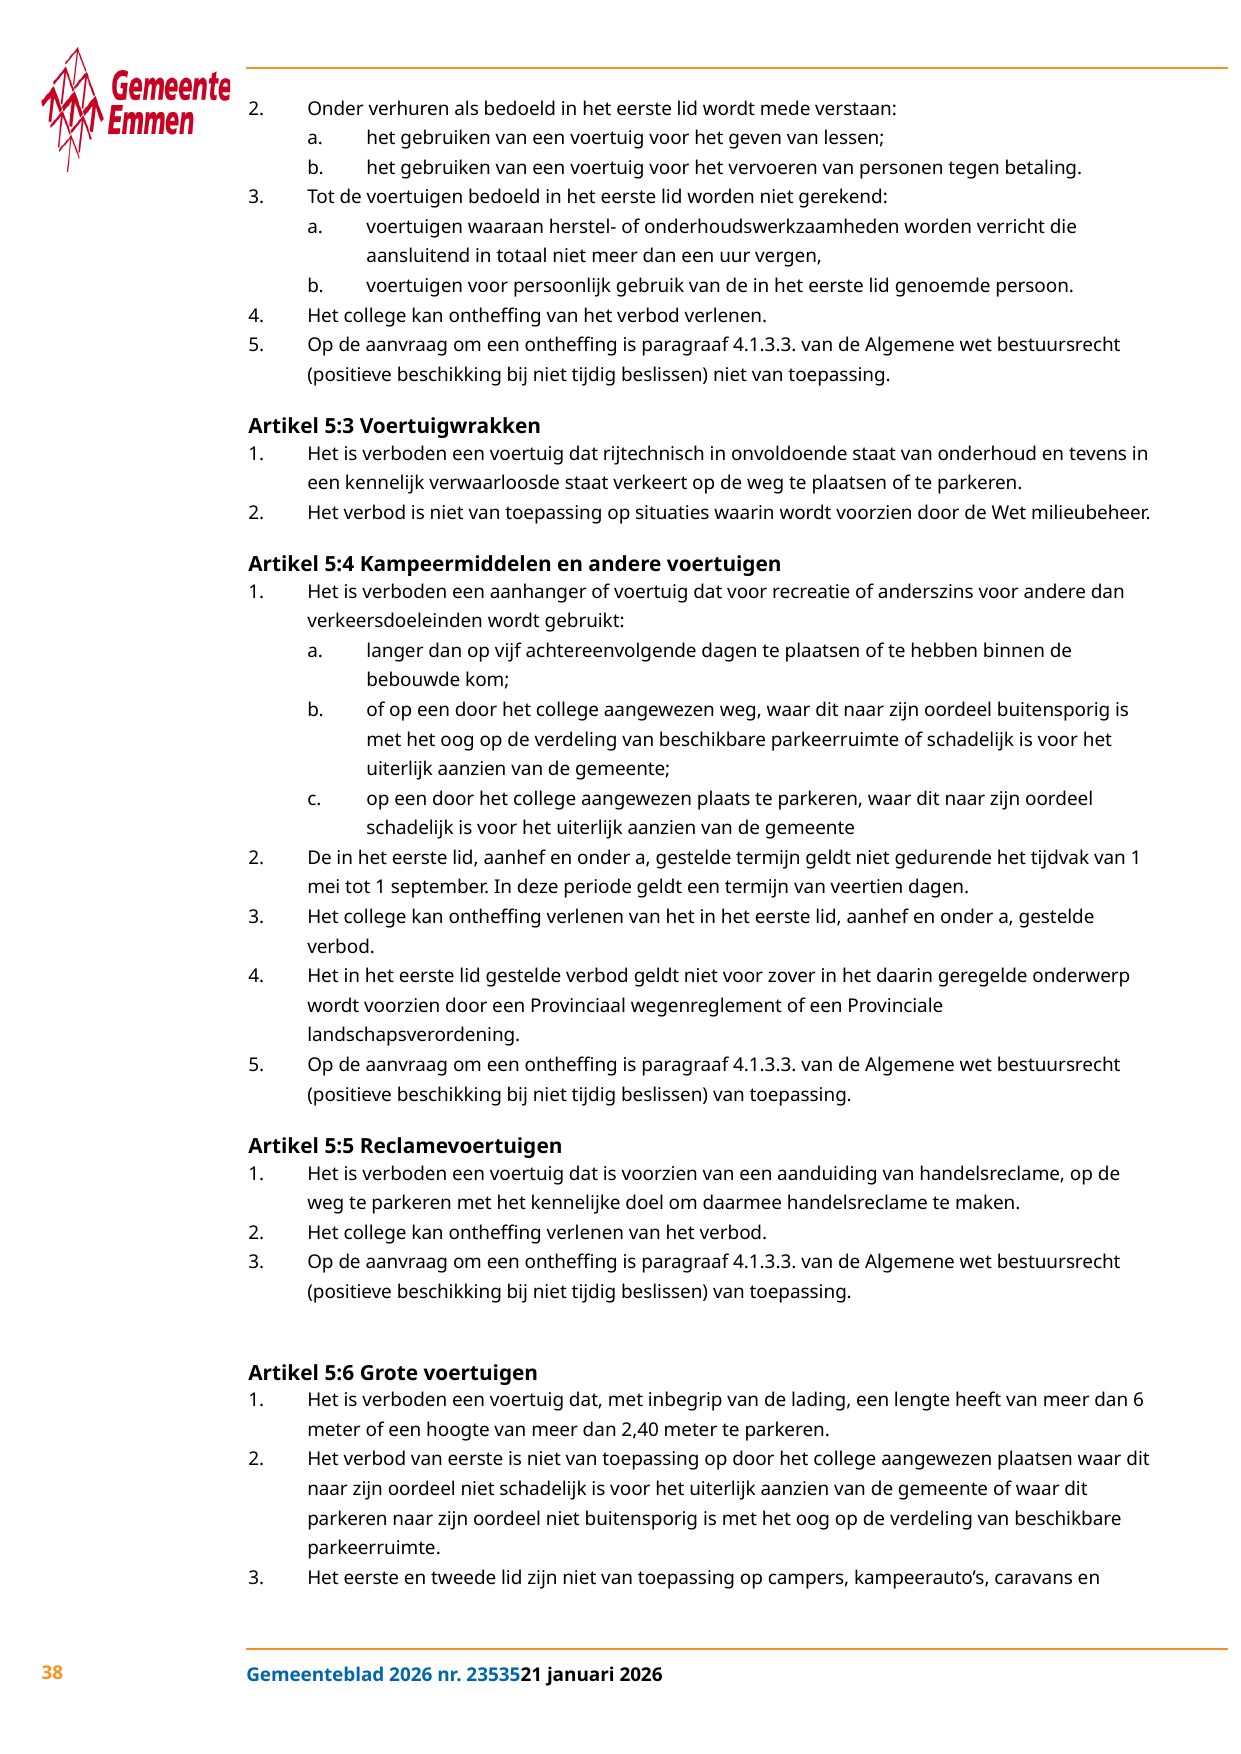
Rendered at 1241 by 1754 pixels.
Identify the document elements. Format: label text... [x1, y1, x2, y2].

list langer dan op vijf achtereenvolgende dagen te plaatsen of te hebben binnen de bebouwde kom; [307, 637, 1152, 692]
list Het college kan ontheffing verlenen van het in het eerste lid, aanhef en onder a, gestelde verbod. [248, 903, 1152, 959]
picture [41, 47, 231, 172]
list Het verbod van eerste is niet van toepassing op door het college aangewezen plaatsen waar dit naar zijn oordeel niet schadelijk is voor het uiterlijk aanzien van de gemeente of waar dit parkeren naar zijn oordeel niet buitensporig is met het oog op de verdeling van beschikbare parkeerruimte. [248, 1446, 1152, 1560]
text Artikel 5:6 Grote voertuigen [248, 1358, 1152, 1386]
text Artikel 5:5 Reclamevoertuigen [248, 1131, 1152, 1160]
list Het eerste en tweede lid zijn niet van toepassing op campers, kampeerauto’s, caravans en [248, 1564, 1152, 1590]
list het gebruiken van een voertuig voor het geven van lessen; [307, 124, 1152, 150]
list Het verbod is niet van toepassing op situaties waarin wordt voorzien door de Wet milieubeheer. [248, 499, 1152, 525]
list Onder verhuren als bedoeld in het eerste lid wordt mede verstaan: [248, 95, 1152, 121]
text Artikel 5:3 Voertuigwrakken [248, 411, 1152, 440]
list Het is verboden een voertuig dat rijtechnisch in onvoldoende staat van onderhoud en tevens in een kennelijk verwaarloosde staat verkeert op de weg te plaatsen of te parkeren. [248, 440, 1152, 495]
list voertuigen waaraan herstel- of onderhoudswerkzaamheden worden verricht die aansluitend in totaal niet meer dan een uur vergen, [307, 213, 1152, 268]
list Op de aanvraag om een ontheffing is paragraaf 4.1.3.3. van de Algemene wet bestuursrecht (positieve beschikking bij niet tijdig beslissen) van toepassing. [248, 1051, 1152, 1107]
list Op de aanvraag om een ontheffing is paragraaf 4.1.3.3. van de Algemene wet bestuursrecht (positieve beschikking bij niet tijdig beslissen) van toepassing. [248, 1248, 1152, 1304]
list Het is verboden een aanhanger of voertuig dat voor recreatie of anderszins voor andere dan verkeersdoeleinden wordt gebruikt: [248, 578, 1152, 633]
list het gebruiken van een voertuig voor het vervoeren van personen tegen betaling. [307, 154, 1152, 180]
list Het college kan ontheffing van het verbod verlenen. [248, 302, 1152, 328]
list Tot de voertuigen bedoeld in het eerste lid worden niet gerekend: [248, 183, 1152, 209]
list voertuigen voor persoonlijk gebruik van de in het eerste lid genoemde persoon. [307, 272, 1152, 298]
list Het in het eerste lid gestelde verbod geldt niet voor zover in het daarin geregelde onderwerp wordt voorzien door een Provinciaal wegenreglement of een Provinciale landschapsverordening. [248, 962, 1152, 1047]
text Artikel 5:4 Kampeermiddelen en andere voertuigen [248, 549, 1152, 578]
list of op een door het college aangewezen weg, waar dit naar zijn oordeel buitensporig is met het oog op de verdeling van beschikbare parkeerruimte of schadelijk is voor het uiterlijk aanzien van de gemeente; [307, 696, 1152, 781]
list Het is verboden een voertuig dat, met inbegrip van de lading, een lengte heeft van meer dan 6 meter of een hoogte van meer dan 2,40 meter te parkeren. [248, 1386, 1152, 1442]
list Het is verboden een voertuig dat is voorzien van een aanduiding van handelsreclame, op de weg te parkeren met het kennelijke doel om daarmee handelsreclame te maken. [248, 1160, 1152, 1215]
list De in het eerste lid, aanhef en onder a, gestelde termijn geldt niet gedurende het tijdvak van 1 mei tot 1 september. In deze periode geldt een termijn van veertien dagen. [248, 844, 1152, 899]
list Het college kan ontheffing verlenen van het verbod. [248, 1219, 1152, 1244]
list op een door het college aangewezen plaats te parkeren, waar dit naar zijn oordeel schadelijk is voor het uiterlijk aanzien van de gemeente [307, 785, 1152, 840]
list Op de aanvraag om een ontheffing is paragraaf 4.1.3.3. van de Algemene wet bestuursrecht (positieve beschikking bij niet tijdig beslissen) niet van toepassing. [248, 331, 1152, 387]
